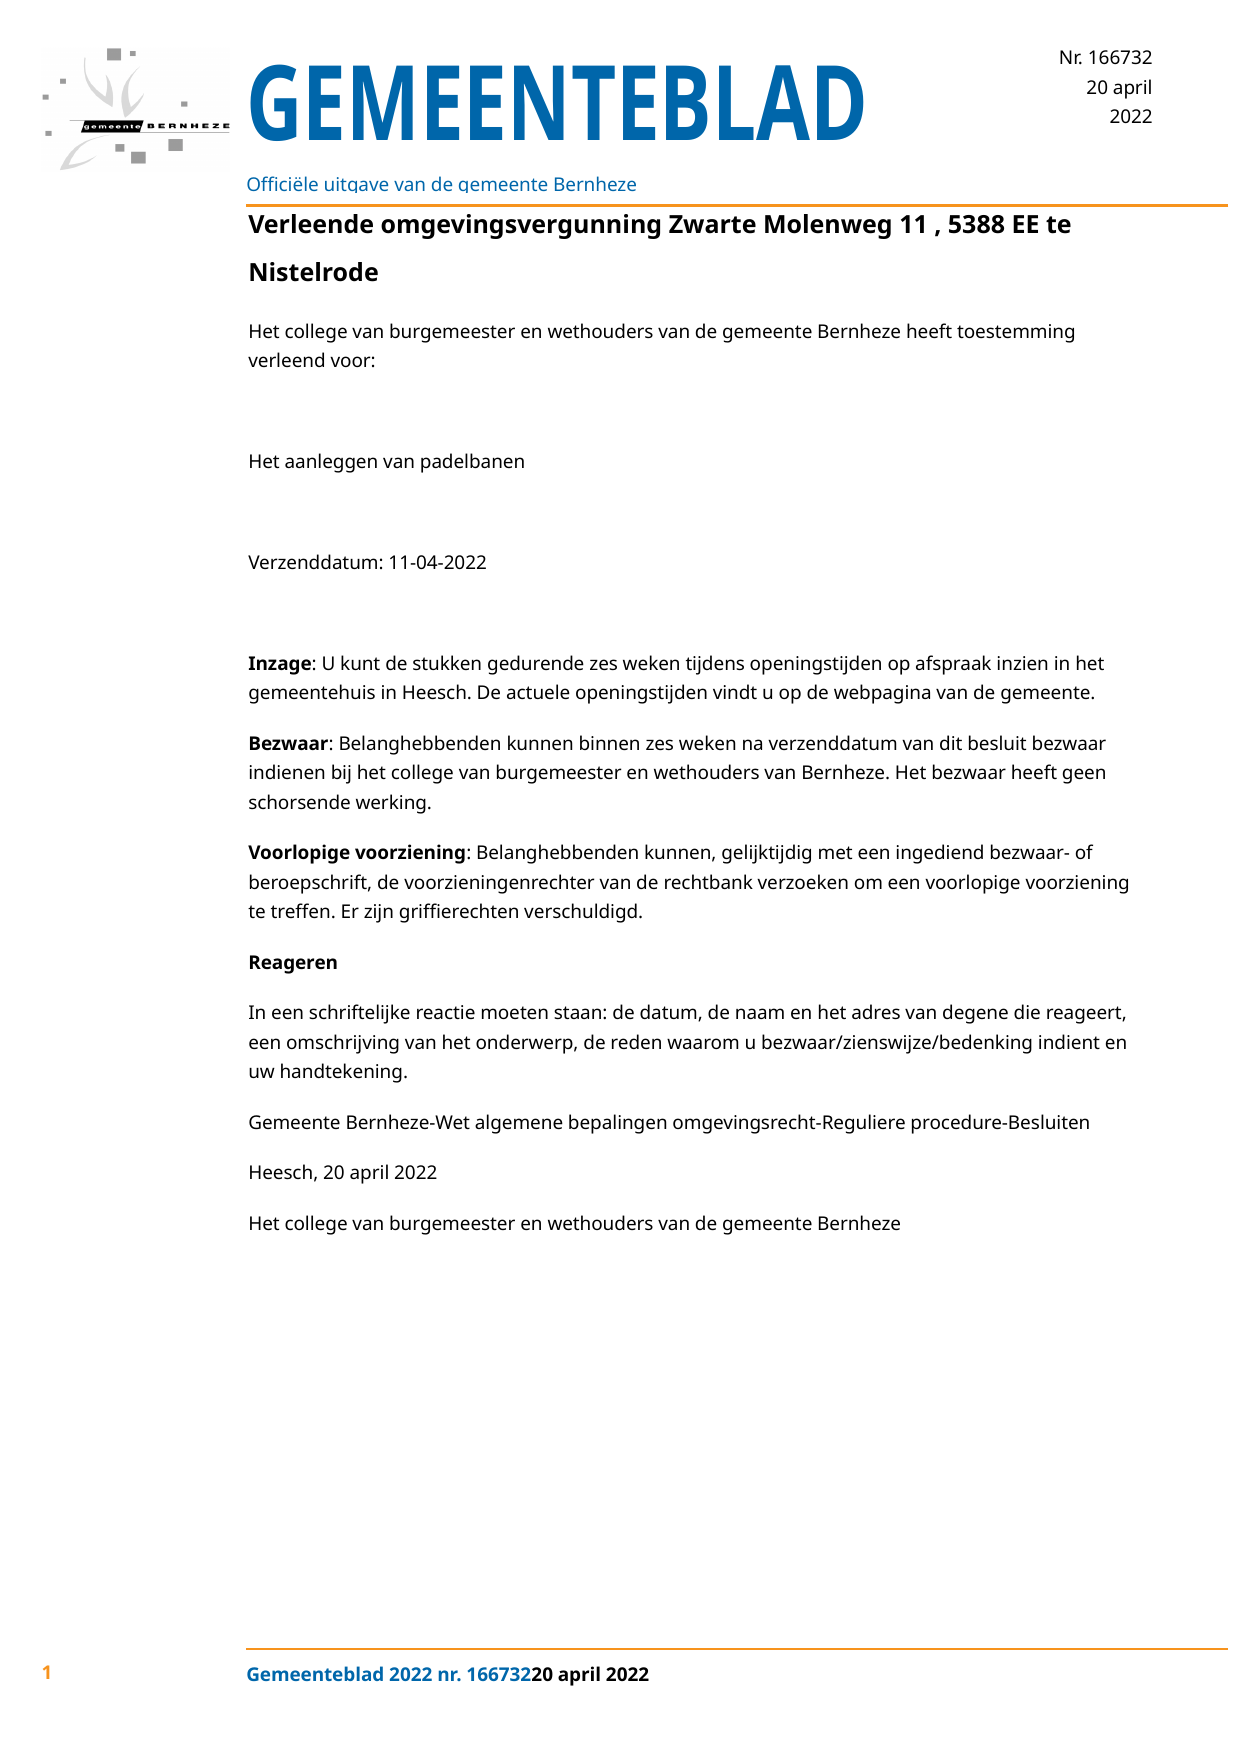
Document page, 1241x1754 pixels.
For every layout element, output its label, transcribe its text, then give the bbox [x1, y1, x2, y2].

text Het college van burgemeester en wethouders van de gemeente Bernheze [248, 1210, 1152, 1236]
text Het aanleggen van padelbanen [248, 448, 1152, 474]
text Gemeente Bernheze-Wet algemene bepalingen omgevingsrecht-Reguliere procedure-Besluiten [248, 1109, 1152, 1135]
text Verleende omgevingsvergunning Zwarte Molenweg 11 , 5388 EE te Nistelrode [248, 207, 1152, 288]
text Reageren [248, 949, 1152, 975]
text Het college van burgemeester en wethouders van de gemeente Bernheze heeft toestemming verleend voor: [248, 318, 1152, 373]
text Voorlopige voorziening: Belanghebbenden kunnen, gelijktijdig met een ingediend bezwaar- of beroepschrift, de voorzieningenrechter van de rechtbank verzoeken om een voorlopige voorziening te treffen. Er zijn griffierechten verschuldigd. [248, 839, 1152, 924]
text Inzage: U kunt de stukken gedurende zes weken tijdens openingstijden op afspraak inzien in het gemeentehuis in Heesch. De actuele openingstijden vindt u op de webpagina van de gemeente. [248, 650, 1152, 705]
text Verzenddatum: 11-04-2022 [248, 549, 1152, 575]
text Heesch, 20 april 2022 [248, 1159, 1152, 1185]
text In een schriftelijke reactie moeten staan: de datum, de naam en het adres van degene die reageert, een omschrijving van het onderwerp, de reden waarom u bezwaar/zienswijze/bedenking indient en uw handtekening. [248, 999, 1152, 1084]
picture [41, 47, 231, 172]
text Bezwaar: Belanghebbenden kunnen binnen zes weken na verzenddatum van dit besluit bezwaar indienen bij het college van burgemeester en wethouders van Bernheze. Het bezwaar heeft geen schorsende werking. [248, 730, 1152, 815]
